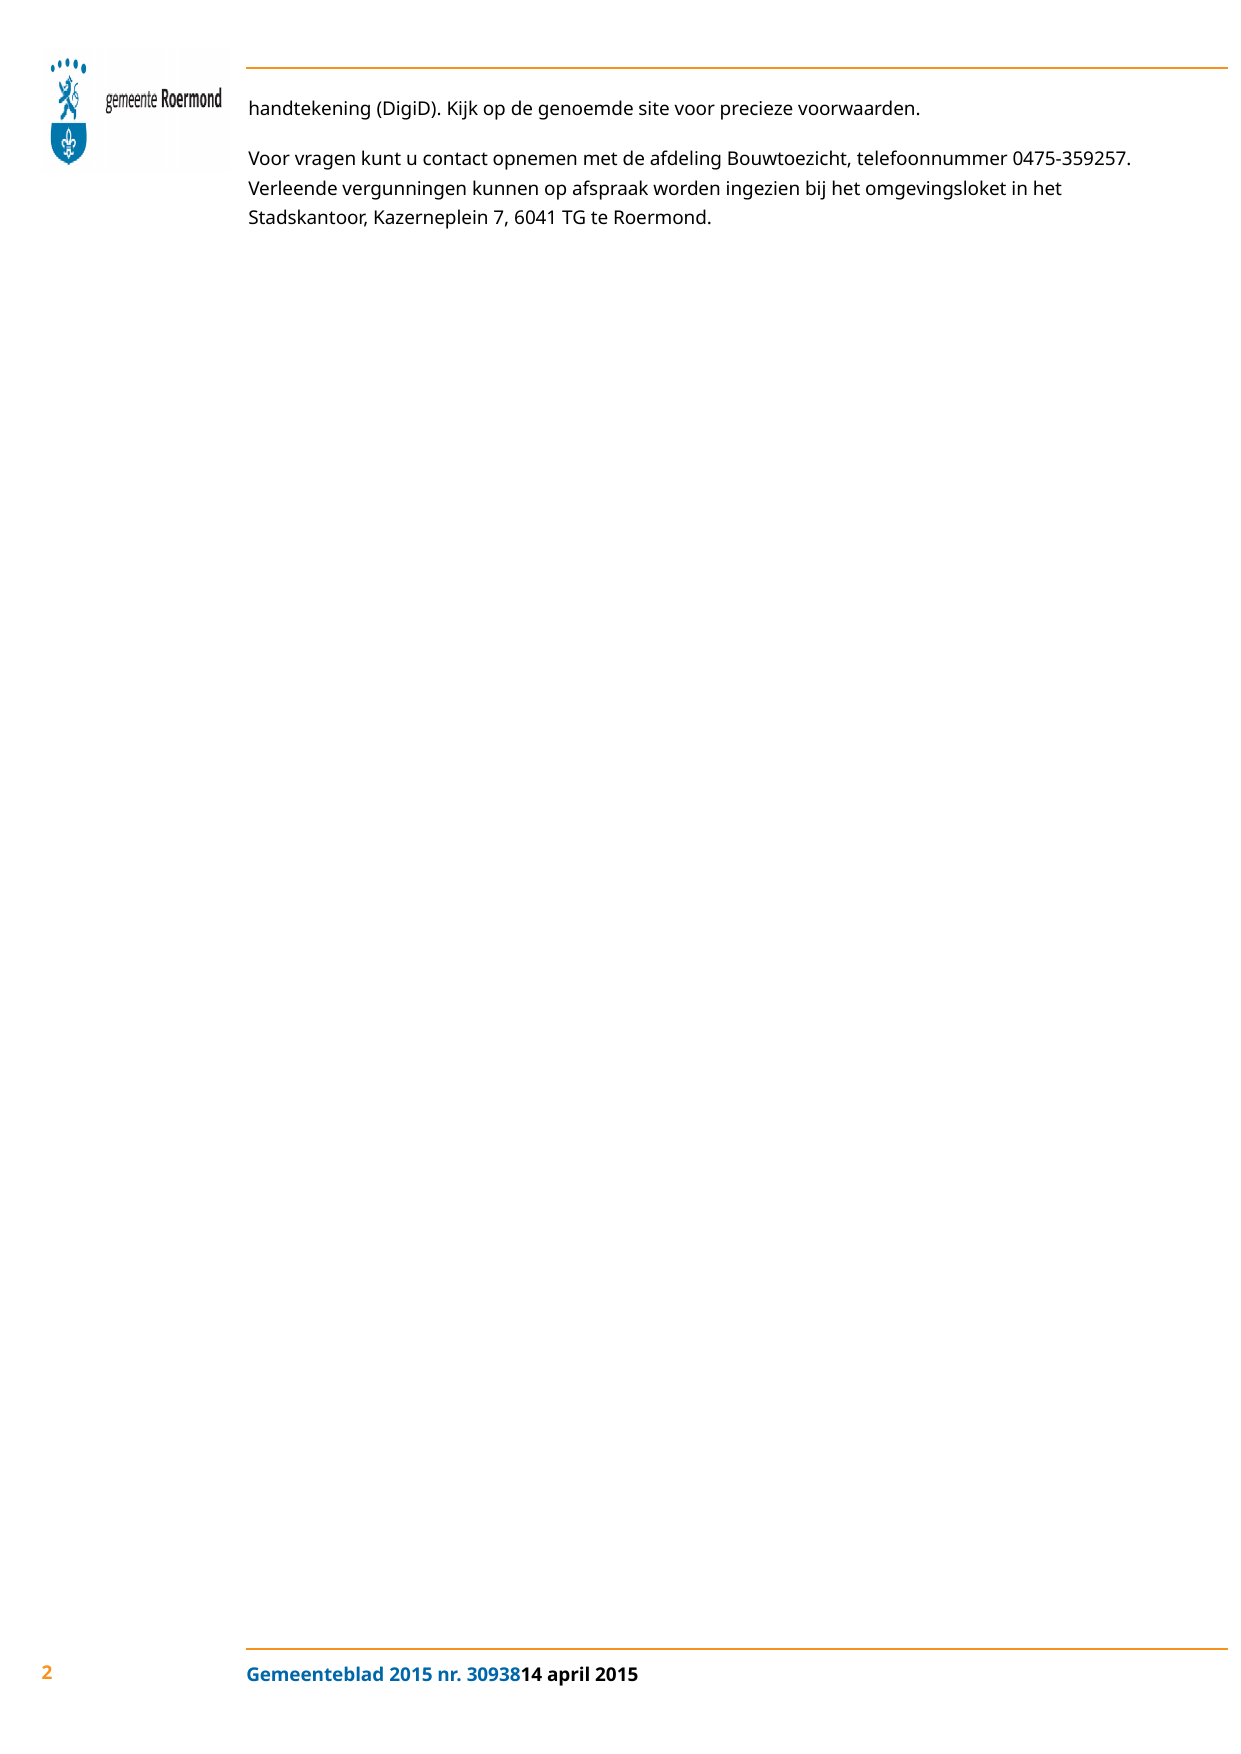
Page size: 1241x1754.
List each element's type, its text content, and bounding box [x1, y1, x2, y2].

picture [41, 47, 231, 172]
text handtekening (DigiD). Kijk op de genoemde site voor precieze voorwaarden. [248, 95, 1152, 121]
text Voor vragen kunt u contact opnemen met de afdeling Bouwtoezicht, telefoonnummer 0475-359257. Verleende vergunningen kunnen op afspraak worden ingezien bij het omgevingsloket in het Stadskantoor, Kazerneplein 7, 6041 TG te Roermond. [248, 145, 1152, 230]
